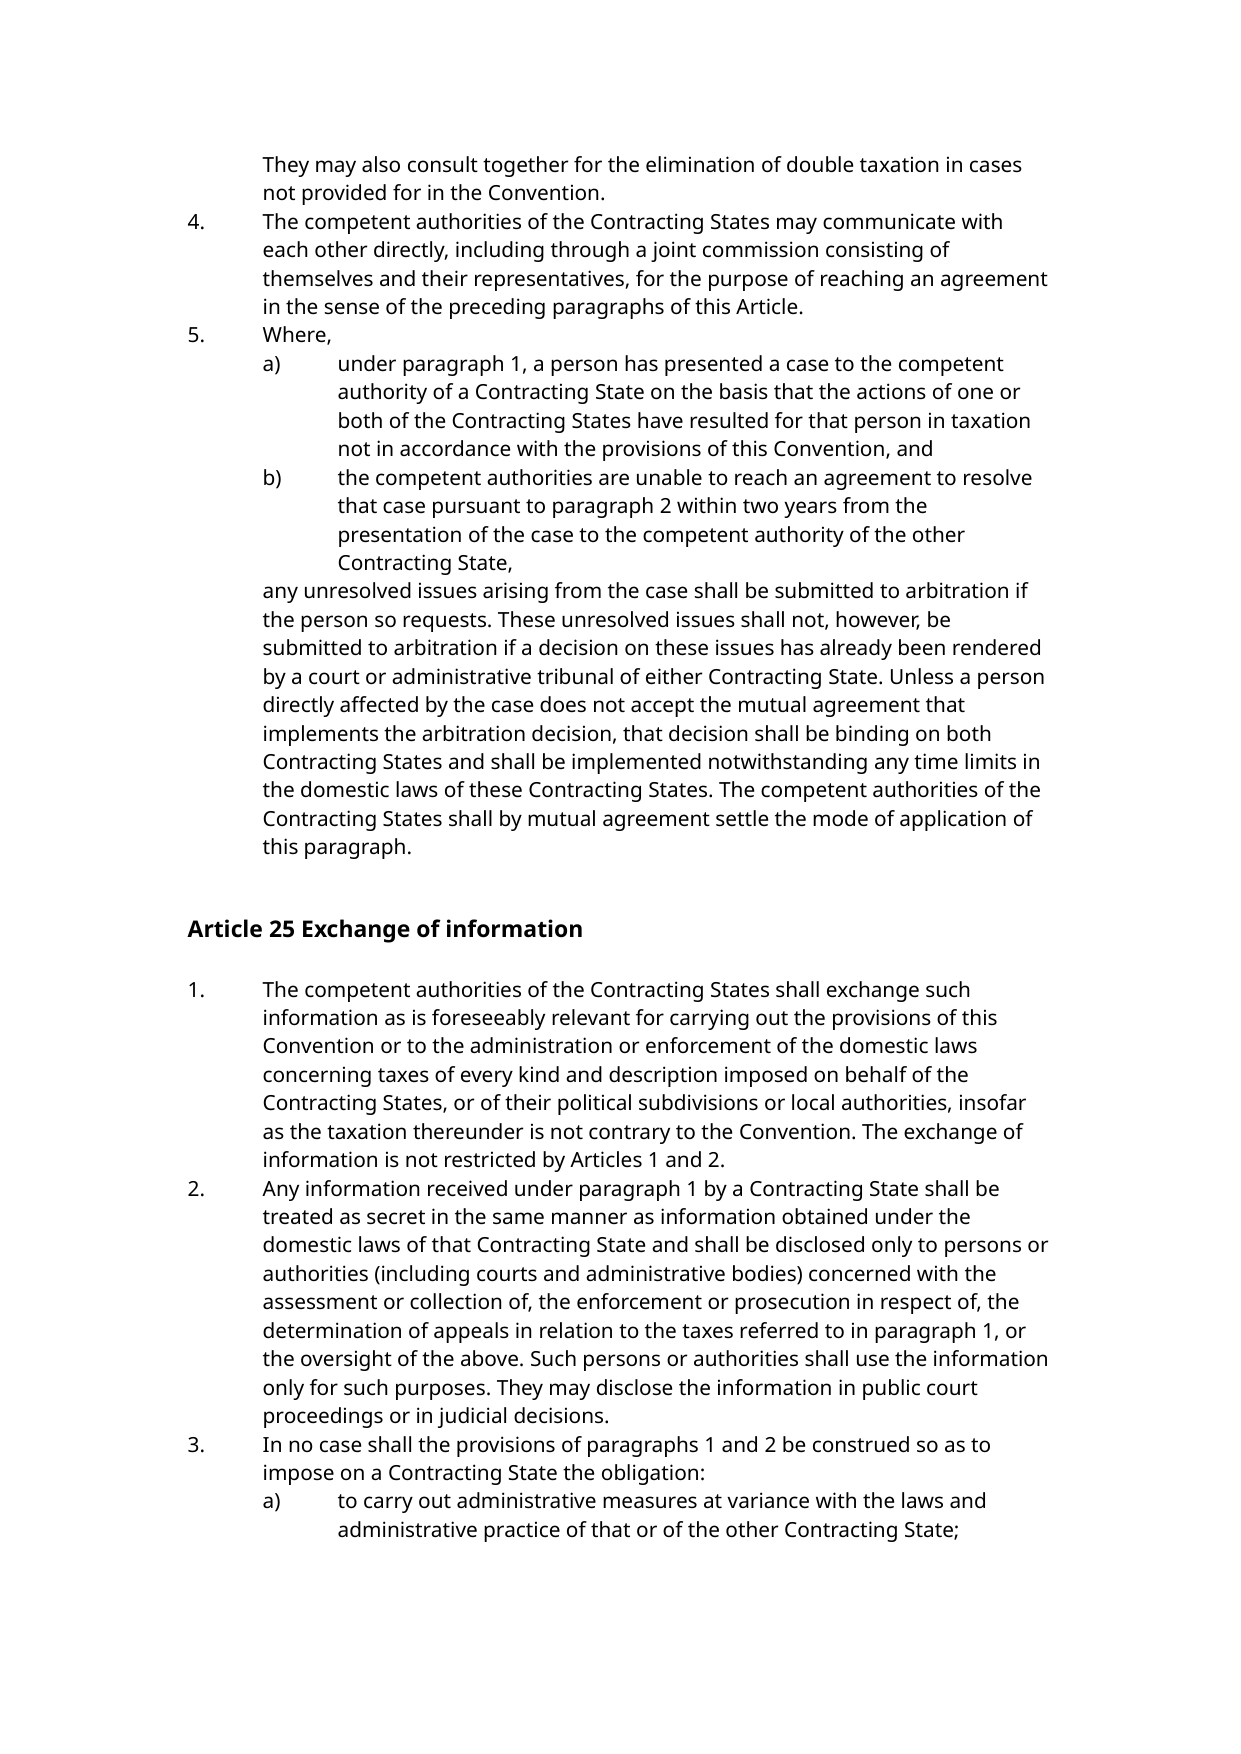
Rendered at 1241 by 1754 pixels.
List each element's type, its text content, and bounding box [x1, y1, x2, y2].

list They may also consult together for the elimination of double taxation in cases not provided for in the Convention. [187, 150, 1053, 207]
list to carry out administrative measures at variance with the laws and administrative practice of that or of the other Contracting State; [262, 1487, 1053, 1543]
list The competent authorities of the Contracting States shall exchange such information as is foreseeably relevant for carrying out the provisions of this Convention or to the administration or enforcement of the domestic laws concerning taxes of every kind and description imposed on behalf of the Contracting States, or of their political subdivisions or local authorities, insofar as the taxation thereunder is not contrary to the Convention. The exchange of information is not restricted by Articles 1 and 2. [187, 975, 1053, 1174]
list In no case shall the provisions of paragraphs 1 and 2 be construed so as to impose on a Contracting State the obligation: [187, 1430, 1053, 1487]
list any unresolved issues arising from the case shall be submitted to arbitration if the person so requests. These unresolved issues shall not, however, be submitted to arbitration if a decision on these issues has already been rendered by a court or administrative tribunal of either Contracting State. Unless a person directly affected by the case does not accept the mutual agreement that implements the arbitration decision, that decision shall be binding on both Contracting States and shall be implemented notwithstanding any time limits in the domestic laws of these Contracting States. The competent authorities of the Contracting States shall by mutual agreement settle the mode of application of this paragraph. [187, 577, 1053, 861]
list Any information received under paragraph 1 by a Contracting State shall be treated as secret in the same manner as information obtained under the domestic laws of that Contracting State and shall be disclosed only to persons or authorities (including courts and administrative bodies) concerned with the assessment or collection of, the enforcement or prosecution in respect of, the determination of appeals in relation to the taxes referred to in paragraph 1, or the oversight of the above. Such persons or authorities shall use the information only for such purposes. They may disclose the information in public court proceedings or in judicial decisions. [187, 1174, 1053, 1430]
list Where, [187, 321, 1053, 349]
subtitle Article 25 Exchange of information [187, 913, 1053, 945]
list the competent authorities are unable to reach an agreement to resolve that case pursuant to paragraph 2 within two years from the presentation of the case to the competent authority of the other Contracting State, [262, 463, 1053, 577]
list under paragraph 1, a person has presented a case to the competent authority of a Contracting State on the basis that the actions of one or both of the Contracting States have resulted for that person in taxation not in accordance with the provisions of this Convention, and [262, 349, 1053, 463]
list The competent authorities of the Contracting States may communicate with each other directly, including through a joint commission consisting of themselves and their representatives, for the purpose of reaching an agreement in the sense of the preceding paragraphs of this Article. [187, 207, 1053, 321]
